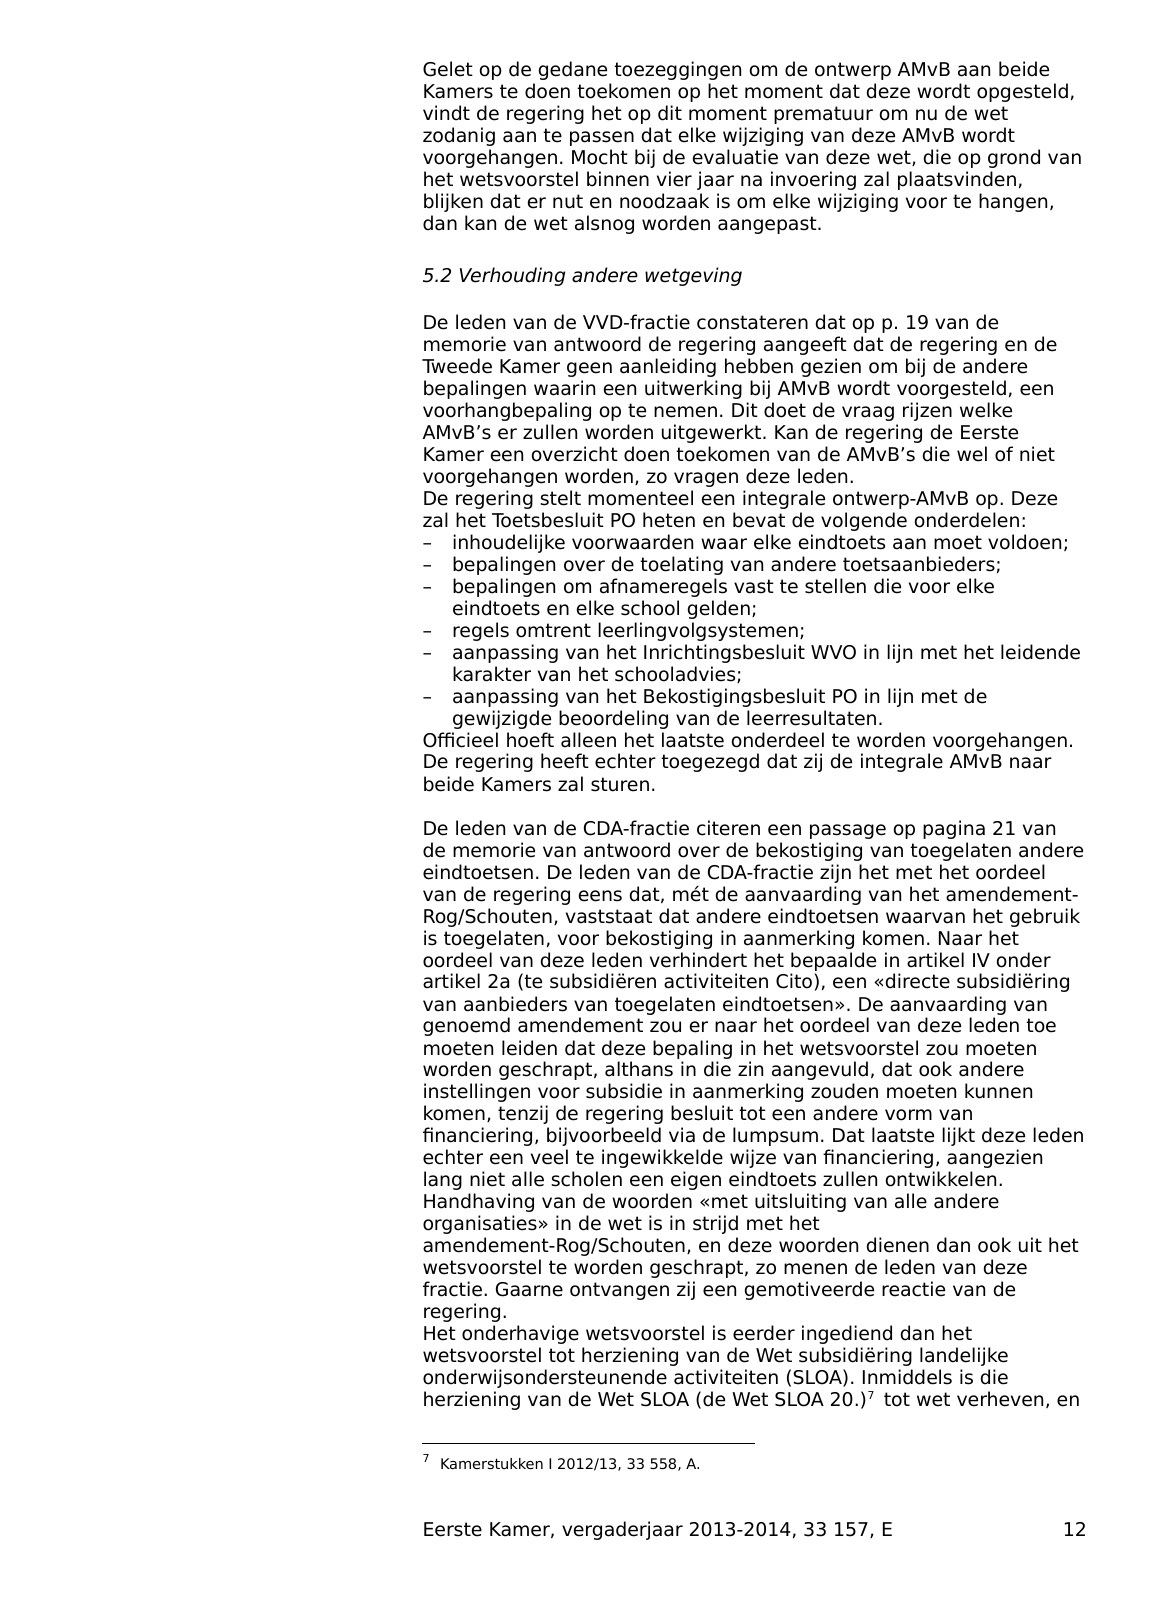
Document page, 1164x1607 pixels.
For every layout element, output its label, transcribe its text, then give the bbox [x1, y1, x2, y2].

text – bepalingen over de toelating van andere toetsaanbieders; [422, 554, 1087, 576]
text – bepalingen om afnameregels vast te stellen die voor elke eindtoets en elke school gelden; [422, 576, 1087, 619]
text – inhoudelijke voorwaarden waar elke eindtoets aan moet voldoen; [422, 532, 1087, 554]
text De leden van de CDA-fractie citeren een passage op pagina 21 van de memorie van antwoord over de bekostiging van toegelaten andere eindtoetsen. De leden van de CDA-fractie zijn het met het oordeel van de regering eens dat, mét de aanvaarding van het amendement-Rog/Schouten, vaststaat dat andere eindtoetsen waarvan het gebruik is toegelaten, voor bekostiging in aanmerking komen. Naar het oordeel van deze leden verhindert het bepaalde in artikel IV onder artikel 2a (te subsidiëren activiteiten Cito), een «directe subsidiëring van aanbieders van toegelaten eindtoetsen». De aanvaarding van genoemd amendement zou er naar het oordeel van deze leden toe moeten leiden dat deze bepaling in het wetsvoorstel zou moeten worden geschrapt, althans in die zin aangevuld, dat ook andere instellingen voor subsidie in aanmerking zouden moeten kunnen komen, tenzij de regering besluit tot een andere vorm van financiering, bijvoorbeeld via de lumpsum. Dat laatste lijkt deze leden echter een veel te ingewikkelde wijze van financiering, aangezien lang niet alle scholen een eigen eindtoets zullen ontwikkelen. Handhaving van de woorden «met uitsluiting van alle andere organisaties» in de wet is in strijd met het amendement-Rog/Schouten, en deze woorden dienen dan ook uit het wetsvoorstel te worden geschrapt, zo menen de leden van deze fractie. Gaarne ontvangen zij een gemotiveerde reactie van de regering. [422, 818, 1087, 1323]
subtitle 5.2 Verhouding andere wetgeving [422, 265, 1087, 287]
text – aanpassing van het Inrichtingsbesluit WVO in lijn met het leidende karakter van het schooladvies; [422, 642, 1087, 686]
text – regels omtrent leerlingvolgsystemen; [422, 619, 1087, 642]
text – aanpassing van het Bekostigingsbesluit PO in lijn met de gewijzigde beoordeling van de leerresultaten. [422, 686, 1087, 729]
text Kamerstukken I 2012/13, 33 558, A. [422, 1452, 1087, 1474]
text De leden van de VVD-fractie constateren dat op p. 19 van de memorie van antwoord de regering aangeeft dat de regering en de Tweede Kamer geen aanleiding hebben gezien om bij de andere bepalingen waarin een uitwerking bij AMvB wordt voorgesteld, een voorhangbepaling op te nemen. Dit doet de vraag rijzen welke AMvB’s er zullen worden uitgewerkt. Kan de regering de Eerste Kamer een overzicht doen toekomen van de AMvB’s die wel of niet voorgehangen worden, zo vragen deze leden. [422, 312, 1087, 488]
text De regering stelt momenteel een integrale ontwerp-AMvB op. Deze zal het Toetsbesluit PO heten en bevat de volgende onderdelen: [422, 488, 1087, 532]
text Gelet op de gedane toezeggingen om de ontwerp AMvB aan beide Kamers te doen toekomen op het moment dat deze wordt opgesteld, vindt de regering het op dit moment prematuur om nu de wet zodanig aan te passen dat elke wijziging van deze AMvB wordt voorgehangen. Mocht bij de evaluatie van deze wet, die op grond van het wetsvoorstel binnen vier jaar na invoering zal plaatsvinden, blijken dat er nut en noodzaak is om elke wijziging voor te hangen, dan kan de wet alsnog worden aangepast. [422, 59, 1087, 235]
text Het onderhavige wetsvoorstel is eerder ingediend dan het wetsvoorstel tot herziening van de Wet subsidiëring landelijke onderwijsondersteunende activiteiten (SLOA). Inmiddels is die herziening van de Wet SLOA (de Wet SLOA 20.) tot wet verheven, en [422, 1323, 1087, 1411]
text Officieel hoeft alleen het laatste onderdeel te worden voorgehangen. De regering heeft echter toegezegd dat zij de integrale AMvB naar beide Kamers zal sturen. [422, 729, 1087, 795]
